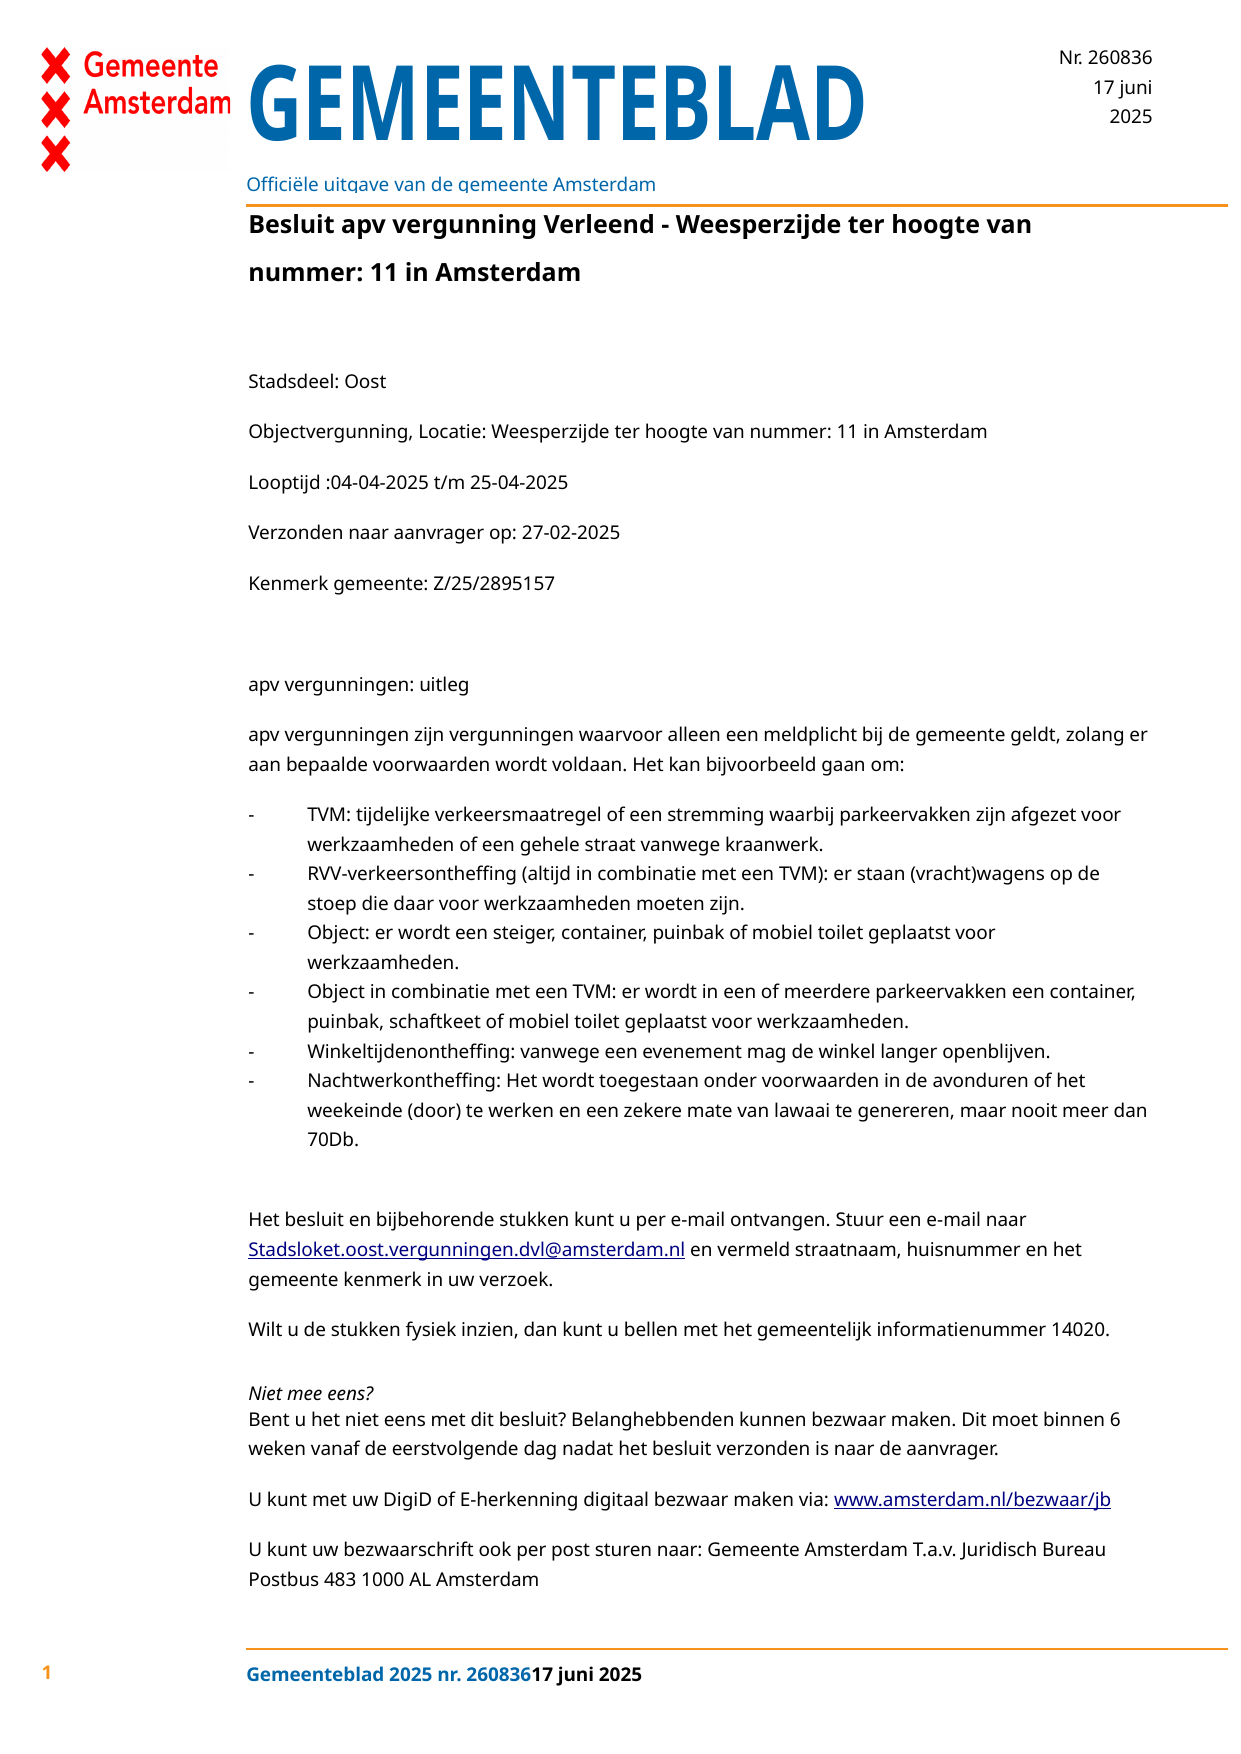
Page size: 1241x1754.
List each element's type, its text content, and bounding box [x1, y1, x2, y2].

text Verzonden naar aanvrager op: 27-02-2025 [248, 519, 1152, 545]
list RVV-verkeersontheffing (altijd in combinatie met een TVM): er staan (vracht)wagens op de stoep die daar voor werkzaamheden moeten zijn. [248, 860, 1152, 916]
text U kunt met uw DigiD of E-herkenning digitaal bezwaar maken via: www.amsterdam.nl/bezwaar/jb [248, 1486, 1152, 1512]
text Niet mee eens? [248, 1380, 1152, 1406]
text Wilt u de stukken fysiek inzien, dan kunt u bellen met het gemeentelijk informatienummer 14020. [248, 1316, 1152, 1342]
text Objectvergunning, Locatie: Weesperzijde ter hoogte van nummer: 11 in Amsterdam [248, 419, 1152, 444]
picture [41, 47, 231, 172]
text apv vergunningen: uitleg [248, 671, 1152, 697]
text U kunt uw bezwaarschrift ook per post sturen naar: Gemeente Amsterdam T.a.v. Juridisch Bureau Postbus 483 1000 AL Amsterdam [248, 1536, 1152, 1592]
list Object: er wordt een steiger, container, puinbak of mobiel toilet geplaatst voor werkzaamheden. [248, 919, 1152, 975]
list Object in combinatie met een TVM: er wordt in een of meerdere parkeervakken een container, puinbak, schaftkeet of mobiel toilet geplaatst voor werkzaamheden. [248, 979, 1152, 1034]
list Nachtwerkontheffing: Het wordt toegestaan onder voorwaarden in de avonduren of het weekeinde (door) te werken en een zekere mate van lawaai te genereren, maar nooit meer dan 70Db. [248, 1067, 1152, 1152]
list TVM: tijdelijke verkeersmaatregel of een stremming waarbij parkeervakken zijn afgezet voor werkzaamheden of een gehele straat vanwege kraanwerk. [248, 801, 1152, 857]
text apv vergunningen zijn vergunningen waarvoor alleen een meldplicht bij de gemeente geldt, zolang er aan bepaalde voorwaarden wordt voldaan. Het kan bijvoorbeeld gaan om: [248, 721, 1152, 777]
text Stadsdeel: Oost [248, 368, 1152, 394]
text Bent u het niet eens met dit besluit? Belanghebbenden kunnen bezwaar maken. Dit moet binnen 6 weken vanaf de eerstvolgende dag nadat het besluit verzonden is naar de aanvrager. [248, 1406, 1152, 1461]
text Kenmerk gemeente: Z/25/2895157 [248, 570, 1152, 596]
text Looptijd :04-04-2025 t/m 25-04-2025 [248, 469, 1152, 495]
list Winkeltijdenontheffing: vanwege een evenement mag de winkel langer openblijven. [248, 1038, 1152, 1064]
text Besluit apv vergunning Verleend - Weesperzijde ter hoogte van nummer: 11 in Amsterdam [248, 207, 1152, 288]
text Het besluit en bijbehorende stukken kunt u per e-mail ontvangen. Stuur een e-mail naar Stadsloket.oost.vergunningen.dvl@amsterdam.nl en vermeld straatnaam, huisnummer en het gemeente kenmerk in uw verzoek. [248, 1207, 1152, 1292]
